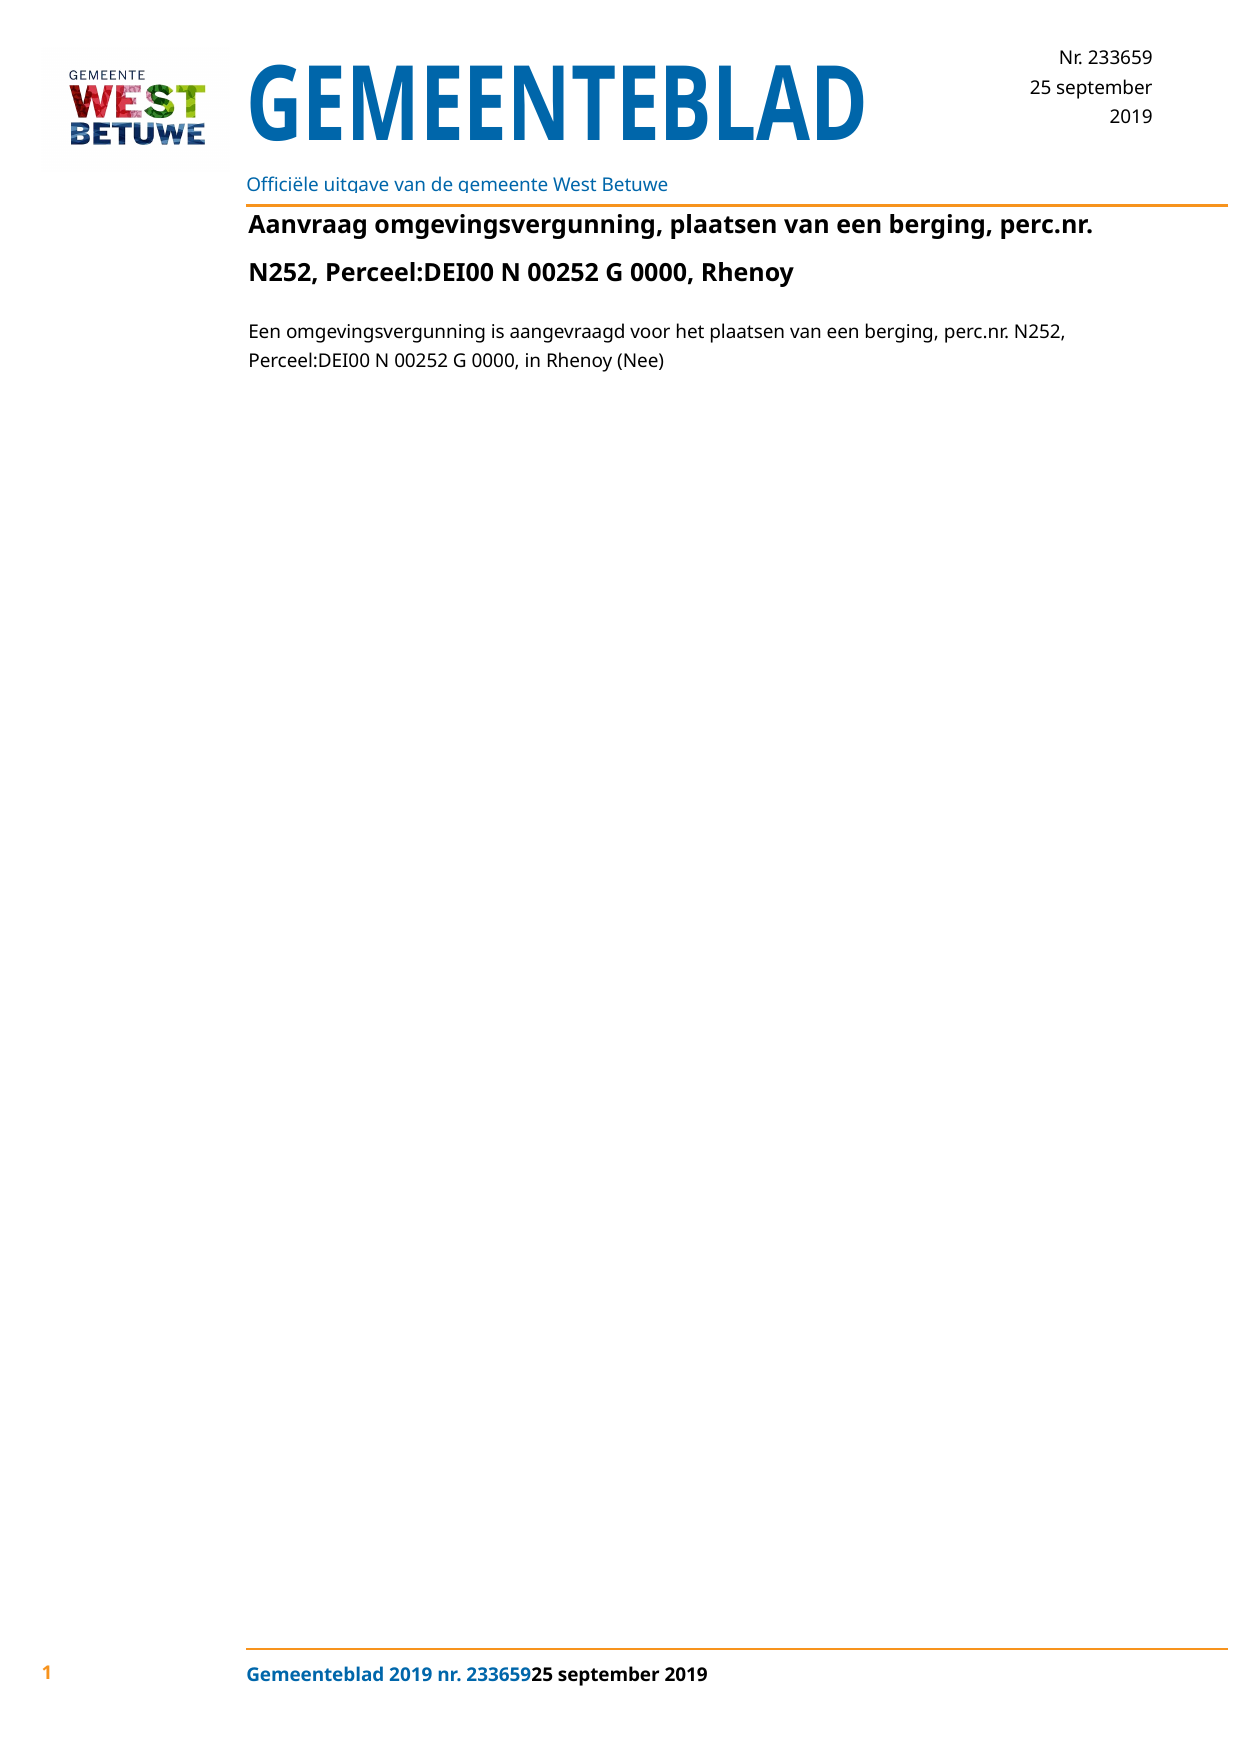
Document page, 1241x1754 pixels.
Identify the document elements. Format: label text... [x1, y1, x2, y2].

text Een omgevingsvergunning is aangevraagd voor het plaatsen van een berging, perc.nr. N252, Perceel:DEI00 N 00252 G 0000, in Rhenoy (Nee) [248, 318, 1152, 373]
picture [41, 47, 231, 172]
text Aanvraag omgevingsvergunning, plaatsen van een berging, perc.nr. N252, Perceel:DEI00 N 00252 G 0000, Rhenoy [248, 207, 1152, 288]
